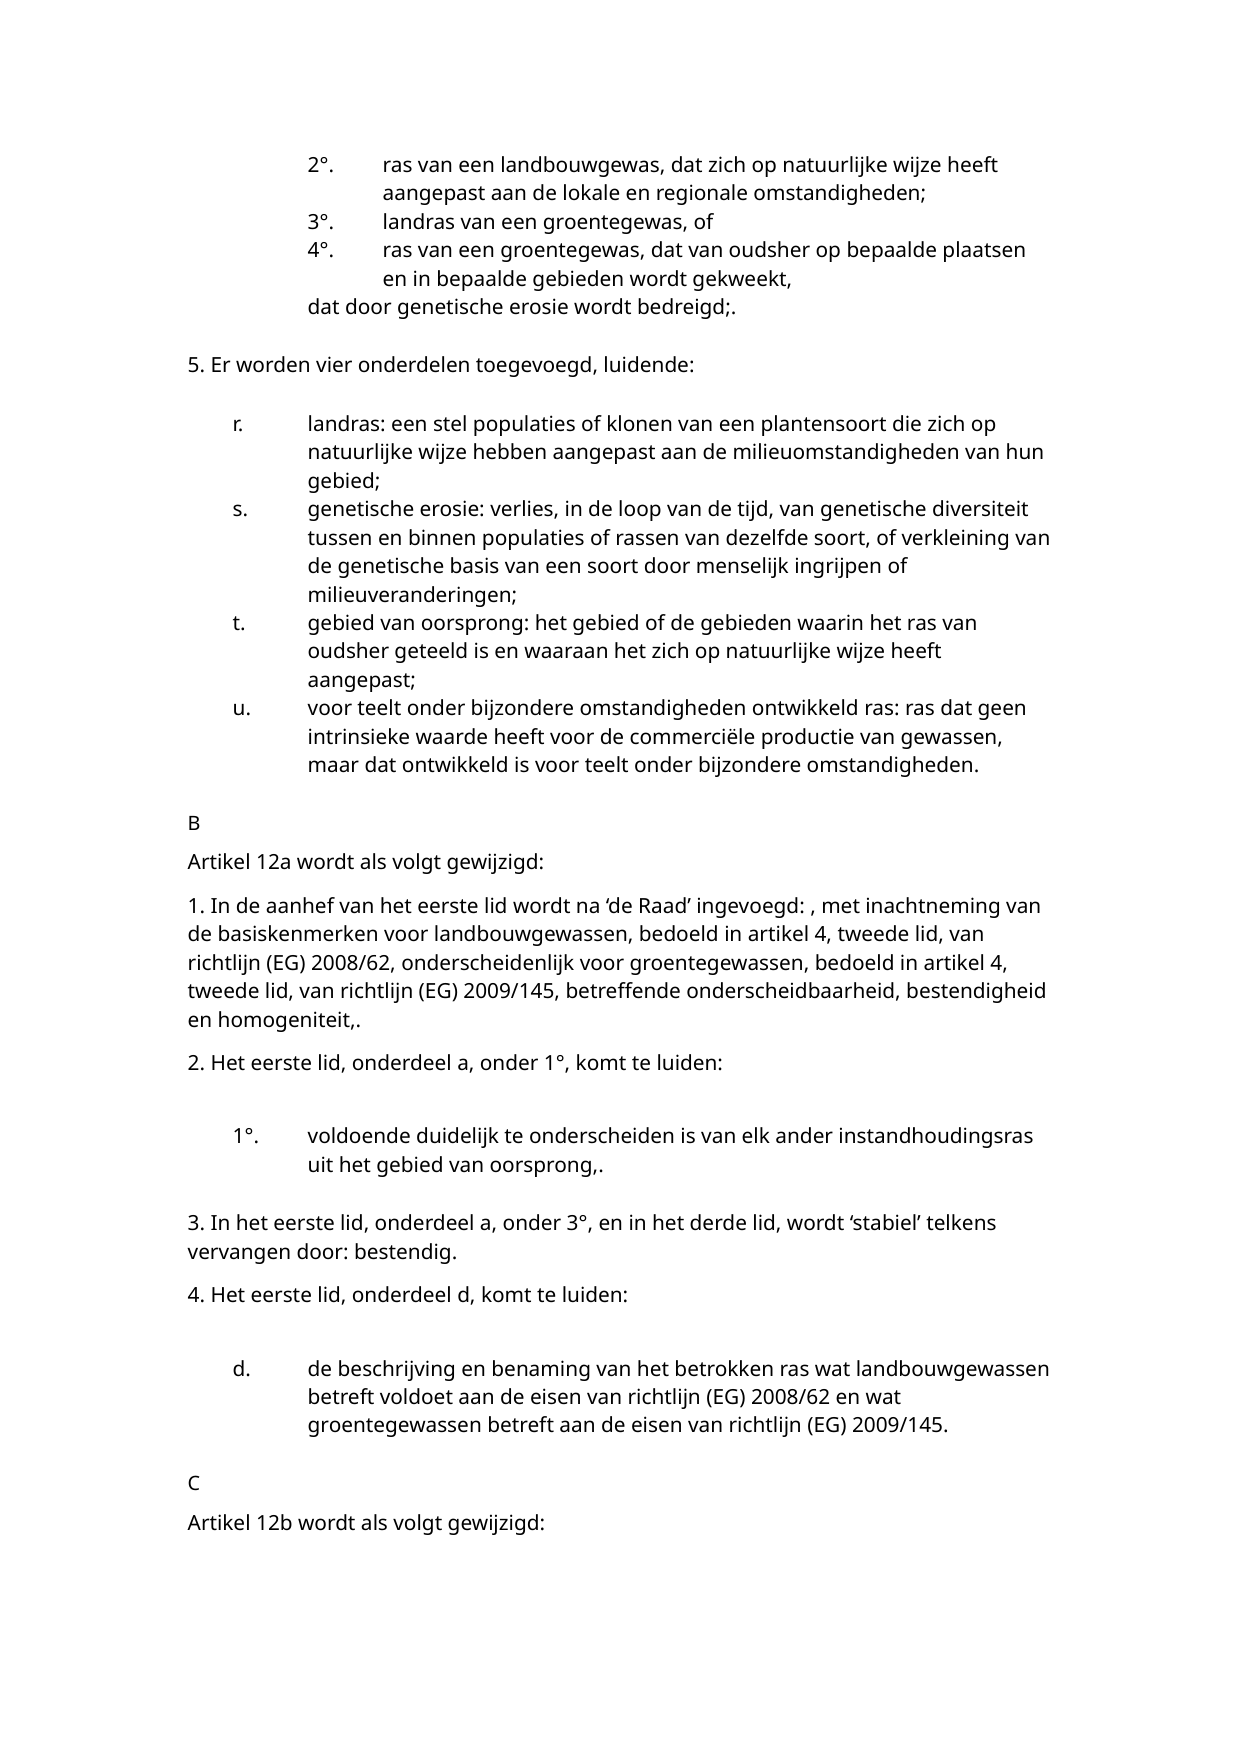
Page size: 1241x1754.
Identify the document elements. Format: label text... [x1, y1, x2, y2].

list dat door genetische erosie wordt bedreigd;. [232, 292, 1053, 321]
text Artikel 12b wordt als volgt gewijzigd: [187, 1508, 1053, 1536]
text B [187, 809, 1053, 836]
text C [187, 1469, 1053, 1496]
text 5. Er worden vier onderdelen toegevoegd, luidende: [187, 351, 1053, 379]
text 1. In de aanhef van het eerste lid wordt na ‘de Raad’ ingevoegd: , met inachtneming van de basiskenmerken voor landbouwgewassen, bedoeld in artikel 4, tweede lid, van richtlijn (EG) 2008/62, onderscheidenlijk voor groentegewassen, bedoeld in artikel 4, tweede lid, van richtlijn (EG) 2009/145, betreffende onderscheidbaarheid, bestendigheid en homogeniteit,. [187, 891, 1053, 1033]
list ras van een groentegewas, dat van oudsher op bepaalde plaatsen en in bepaalde gebieden wordt gekweekt, [307, 235, 1053, 292]
text 3. In het eerste lid, onderdeel a, onder 3°, en in het derde lid, wordt ‘stabiel’ telkens vervangen door: bestendig. [187, 1208, 1053, 1265]
text Artikel 12a wordt als volgt gewijzigd: [187, 847, 1053, 876]
text 4. Het eerste lid, onderdeel d, komt te luiden: [187, 1280, 1053, 1309]
list landras van een groentegewas, of [307, 207, 1053, 235]
text 2. Het eerste lid, onderdeel a, onder 1°, komt te luiden: [187, 1048, 1053, 1077]
list gebied van oorsprong: het gebied of de gebieden waarin het ras van oudsher geteeld is en waaraan het zich op natuurlijke wijze heeft aangepast; [232, 608, 1053, 693]
list voor teelt onder bijzondere omstandigheden ontwikkeld ras: ras dat geen intrinsieke waarde heeft voor de commerciële productie van gewassen, maar dat ontwikkeld is voor teelt onder bijzondere omstandigheden. [232, 693, 1053, 779]
list voldoende duidelijk te onderscheiden is van elk ander instandhoudingsras uit het gebied van oorsprong,. [232, 1122, 1053, 1178]
list de beschrijving en benaming van het betrokken ras wat landbouwgewassen betreft voldoet aan de eisen van richtlijn (EG) 2008/62 en wat groentegewassen betreft aan de eisen van richtlijn (EG) 2009/145. [232, 1354, 1053, 1439]
list landras: een stel populaties of klonen van een plantensoort die zich op natuurlijke wijze hebben aangepast aan de milieuomstandigheden van hun gebied; [232, 409, 1053, 494]
list ras van een landbouwgewas, dat zich op natuurlijke wijze heeft aangepast aan de lokale en regionale omstandigheden; [307, 150, 1053, 207]
list genetische erosie: verlies, in de loop van de tijd, van genetische diversiteit tussen en binnen populaties of rassen van dezelfde soort, of verkleining van de genetische basis van een soort door menselijk ingrijpen of milieuveranderingen; [232, 494, 1053, 608]
